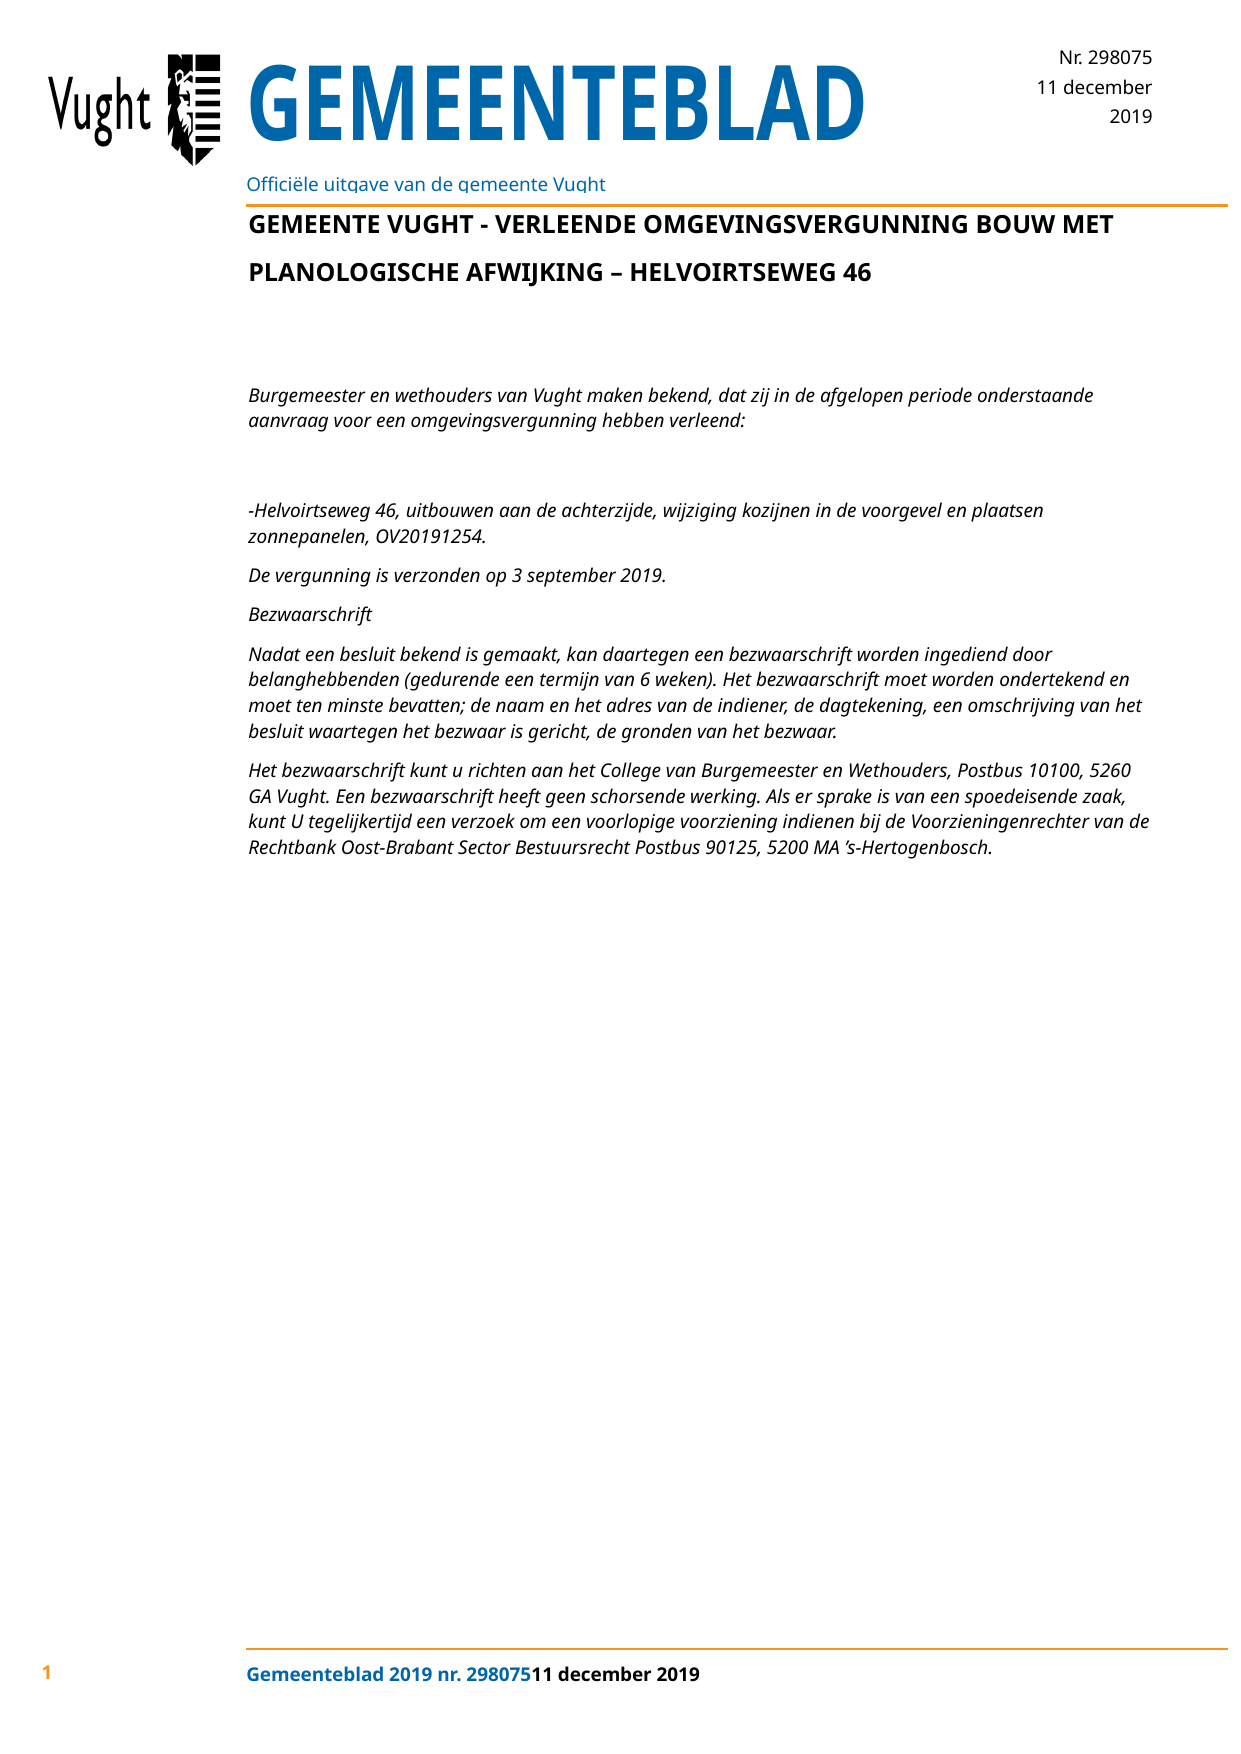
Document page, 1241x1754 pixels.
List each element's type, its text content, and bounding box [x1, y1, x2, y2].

text GEMEENTE VUGHT - VERLEENDE OMGEVINGSVERGUNNING BOUW MET PLANOLOGISCHE AFWIJKING – HELVOIRTSEWEG 46 [248, 207, 1152, 288]
text Bezwaarschrift [248, 602, 1152, 627]
picture [41, 47, 231, 172]
text Nadat een besluit bekend is gemaakt, kan daartegen een bezwaarschrift worden ingediend door belanghebbenden (gedurende een termijn van 6 weken). Het bezwaarschrift moet worden ondertekend en moet ten minste bevatten; de naam en het adres van de indiener, de dagtekening, een omschrijving van het besluit waartegen het bezwaar is gericht, de gronden van het bezwaar. [248, 641, 1152, 744]
text -Helvoirtseweg 46, uitbouwen aan de achterzijde, wijziging kozijnen in de voorgevel en plaatsen zonnepanelen, OV20191254. [248, 497, 1152, 549]
text Burgemeester en wethouders van Vught maken bekend, dat zij in de afgelopen periode onderstaande aanvraag voor een omgevingsvergunning hebben verleend: [248, 382, 1152, 433]
text De vergunning is verzonden op 3 september 2019. [248, 562, 1152, 588]
text Het bezwaarschrift kunt u richten aan het College van Burgemeester en Wethouders, Postbus 10100, 5260 GA Vught. Een bezwaarschrift heeft geen schorsende werking. Als er sprake is van een spoedeisende zaak, kunt U tegelijkertijd een verzoek om een voorlopige voorziening indienen bij de Voorzieningenrechter van de Rechtbank Oost-Brabant Sector Bestuursrecht Postbus 90125, 5200 MA ’s-Hertogenbosch. [248, 757, 1152, 860]
